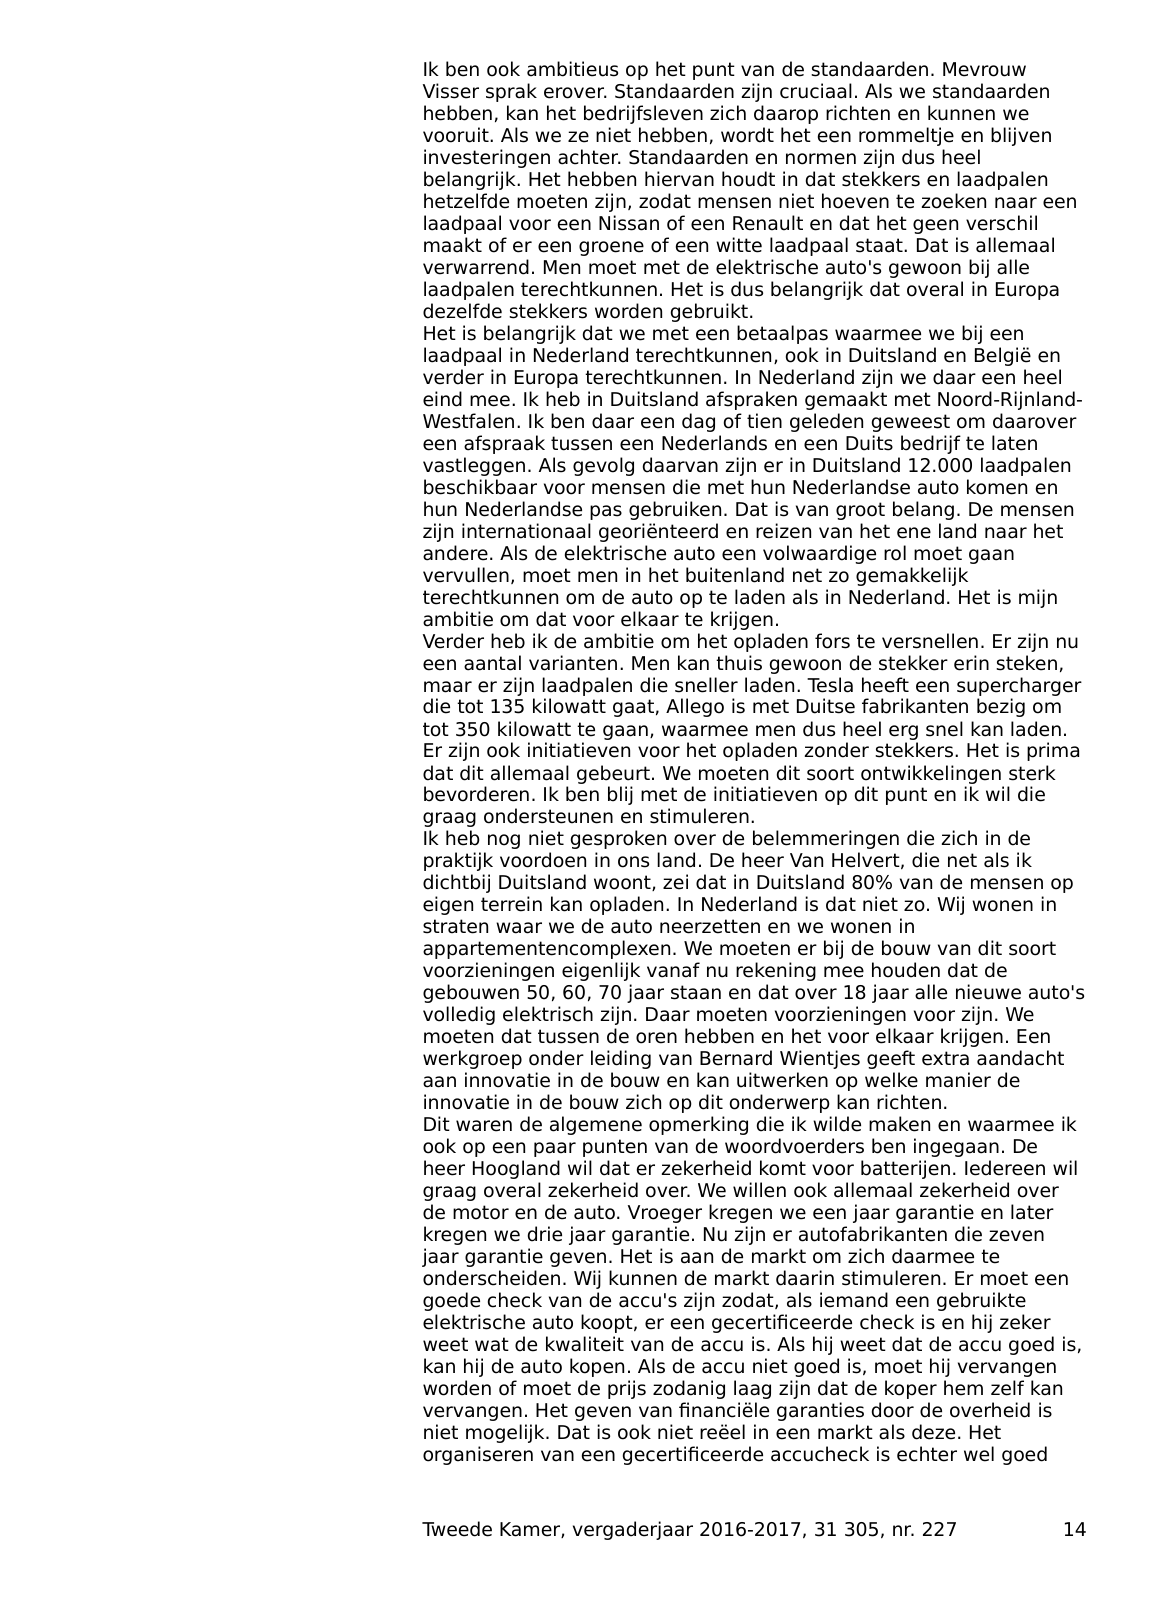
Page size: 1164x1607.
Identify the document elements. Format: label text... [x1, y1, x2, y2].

text Het is belangrijk dat we met een betaalpas waarmee we bij een laadpaal in Nederland terechtkunnen, ook in Duitsland en België en verder in Europa terechtkunnen. In Nederland zijn we daar een heel eind mee. Ik heb in Duitsland afspraken gemaakt met Noord-Rijnland-Westfalen. Ik ben daar een dag of tien geleden geweest om daarover een afspraak tussen een Nederlands en een Duits bedrijf te laten vastleggen. Als gevolg daarvan zijn er in Duitsland 12.000 laadpalen beschikbaar voor mensen die met hun Nederlandse auto komen en hun Nederlandse pas gebruiken. Dat is van groot belang. De mensen zijn internationaal georiënteerd en reizen van het ene land naar het andere. Als de elektrische auto een volwaardige rol moet gaan vervullen, moet men in het buitenland net zo gemakkelijk terechtkunnen om de auto op te laden als in Nederland. Het is mijn ambitie om dat voor elkaar te krijgen. [422, 323, 1087, 631]
text Dit waren de algemene opmerking die ik wilde maken en waarmee ik ook op een paar punten van de woordvoerders ben ingegaan. De heer Hoogland wil dat er zekerheid komt voor batterijen. Iedereen wil graag overal zekerheid over. We willen ook allemaal zekerheid over de motor en de auto. Vroeger kregen we een jaar garantie en later kregen we drie jaar garantie. Nu zijn er autofabrikanten die zeven jaar garantie geven. Het is aan de markt om zich daarmee te onderscheiden. Wij kunnen de markt daarin stimuleren. Er moet een goede check van de accu's zijn zodat, als iemand een gebruikte elektrische auto koopt, er een gecertificeerde check is en hij zeker weet wat de kwaliteit van de accu is. Als hij weet dat de accu goed is, kan hij de auto kopen. Als de accu niet goed is, moet hij vervangen worden of moet de prijs zodanig laag zijn dat de koper hem zelf kan vervangen. Het geven van financiële garanties door de overheid is niet mogelijk. Dat is ook niet reëel in een markt als deze. Het organiseren van een gecertificeerde accucheck is echter wel goed [422, 1114, 1087, 1466]
text Ik heb nog niet gesproken over de belemmeringen die zich in de praktijk voordoen in ons land. De heer Van Helvert, die net als ik dichtbij Duitsland woont, zei dat in Duitsland 80% van de mensen op eigen terrein kan opladen. In Nederland is dat niet zo. Wij wonen in straten waar we de auto neerzetten en we wonen in appartementencomplexen. We moeten er bij de bouw van dit soort voorzieningen eigenlijk vanaf nu rekening mee houden dat de gebouwen 50, 60, 70 jaar staan en dat over 18 jaar alle nieuwe auto's volledig elektrisch zijn. Daar moeten voorzieningen voor zijn. We moeten dat tussen de oren hebben en het voor elkaar krijgen. Een werkgroep onder leiding van Bernard Wientjes geeft extra aandacht aan innovatie in de bouw en kan uitwerken op welke manier de innovatie in de bouw zich op dit onderwerp kan richten. [422, 828, 1087, 1114]
text Verder heb ik de ambitie om het opladen fors te versnellen. Er zijn nu een aantal varianten. Men kan thuis gewoon de stekker erin steken, maar er zijn laadpalen die sneller laden. Tesla heeft een supercharger die tot 135 kilowatt gaat, Allego is met Duitse fabrikanten bezig om tot 350 kilowatt te gaan, waarmee men dus heel erg snel kan laden. Er zijn ook initiatieven voor het opladen zonder stekkers. Het is prima dat dit allemaal gebeurt. We moeten dit soort ontwikkelingen sterk bevorderen. Ik ben blij met de initiatieven op dit punt en ik wil die graag ondersteunen en stimuleren. [422, 631, 1087, 828]
text Ik ben ook ambitieus op het punt van de standaarden. Mevrouw Visser sprak erover. Standaarden zijn cruciaal. Als we standaarden hebben, kan het bedrijfsleven zich daarop richten en kunnen we vooruit. Als we ze niet hebben, wordt het een rommeltje en blijven investeringen achter. Standaarden en normen zijn dus heel belangrijk. Het hebben hiervan houdt in dat stekkers en laadpalen hetzelfde moeten zijn, zodat mensen niet hoeven te zoeken naar een laadpaal voor een Nissan of een Renault en dat het geen verschil maakt of er een groene of een witte laadpaal staat. Dat is allemaal verwarrend. Men moet met de elektrische auto's gewoon bij alle laadpalen terechtkunnen. Het is dus belangrijk dat overal in Europa dezelfde stekkers worden gebruikt. [422, 59, 1087, 323]
